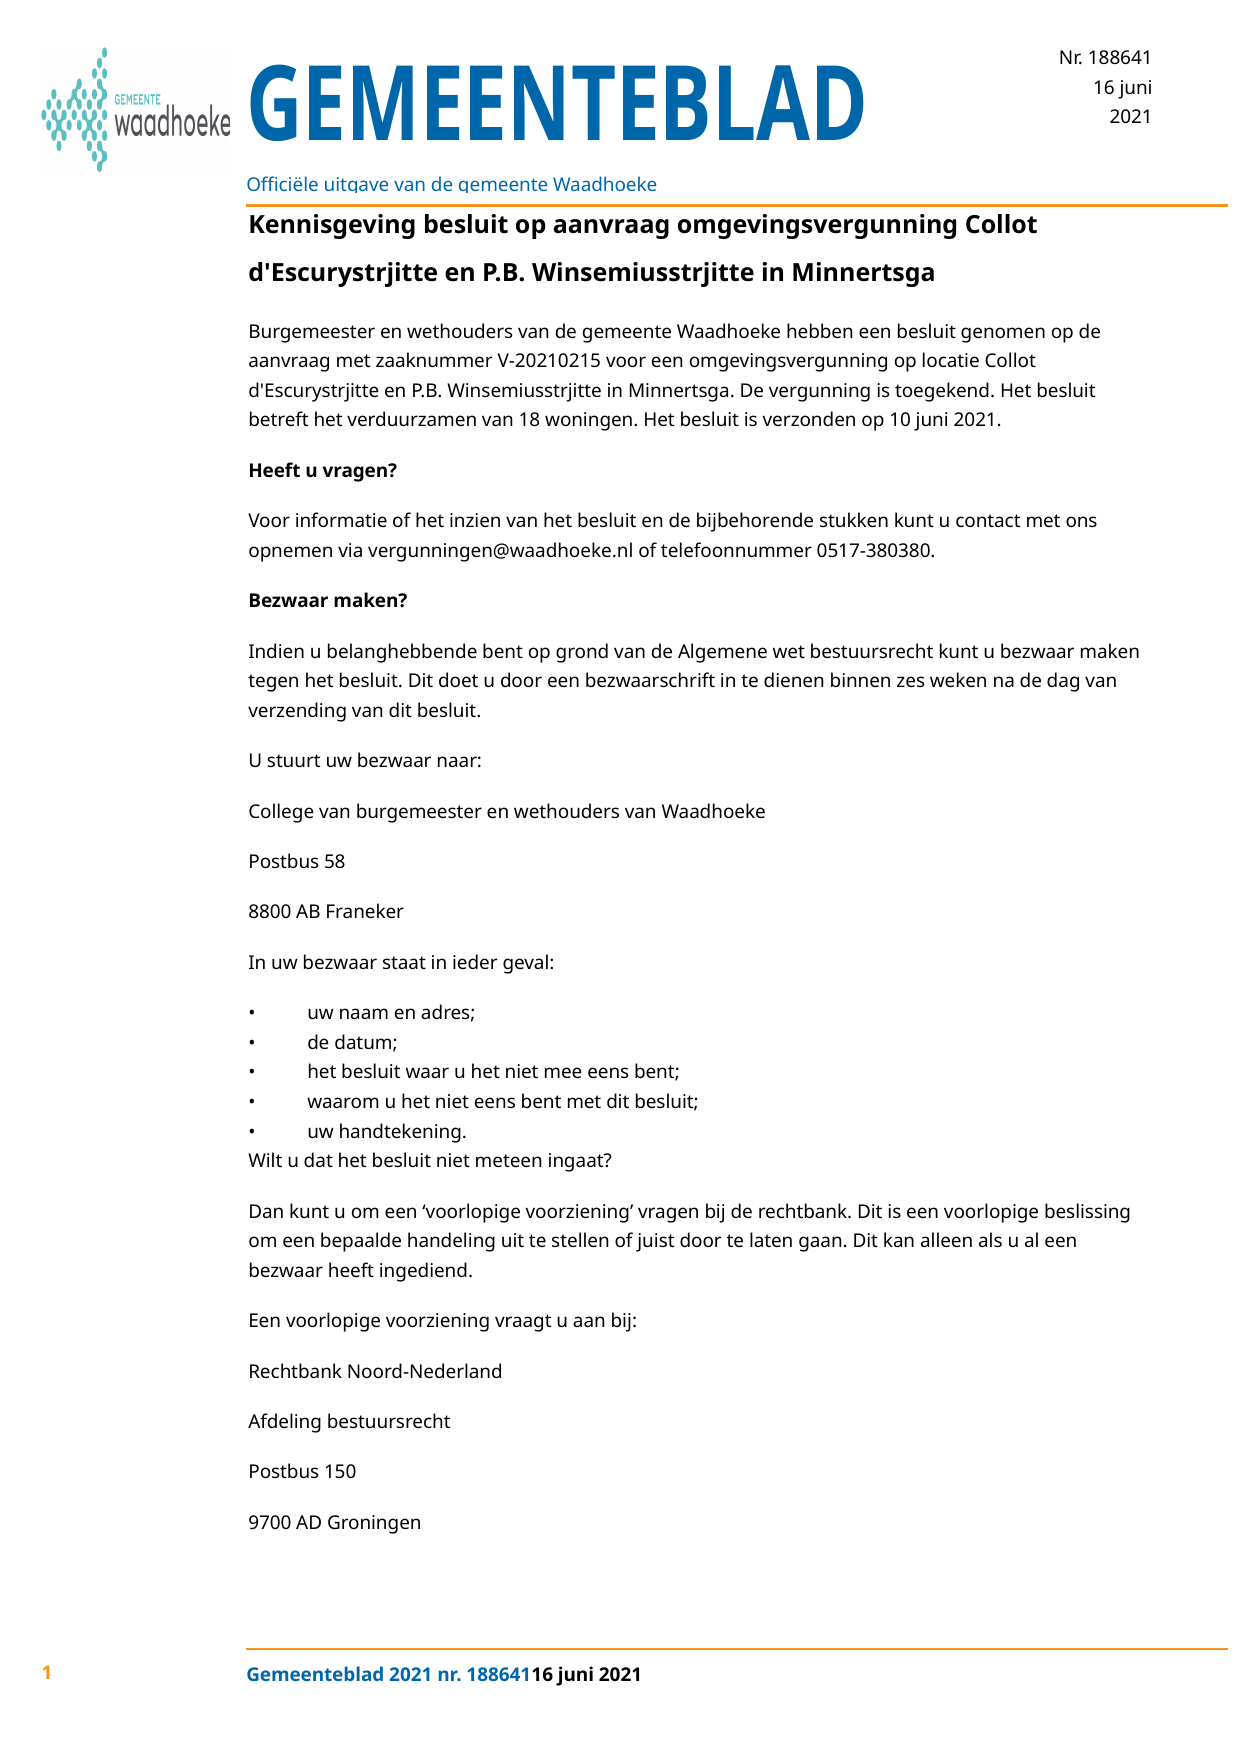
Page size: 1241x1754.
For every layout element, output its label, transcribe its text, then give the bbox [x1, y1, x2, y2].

text Kennisgeving besluit op aanvraag omgevingsvergunning Collot d'Escurystrjitte en P.B. Winsemiusstrjitte in Minnertsga [248, 207, 1152, 288]
list uw handtekening. [248, 1118, 1152, 1144]
list waarom u het niet eens bent met dit besluit; [248, 1088, 1152, 1114]
text Postbus 58 [248, 848, 1152, 874]
text Voor informatie of het inzien van het besluit en de bijbehorende stukken kunt u contact met ons opnemen via vergunningen@waadhoeke.nl of telefoonnummer 0517-380380. [248, 507, 1152, 563]
picture [41, 47, 231, 172]
text Burgemeester en wethouders van de gemeente Waadhoeke hebben een besluit genomen op de aanvraag met zaaknummer V-20210215 voor een omgevingsvergunning op locatie Collot d'Escurystrjitte en P.B. Winsemiusstrjitte in Minnertsga. De vergunning is toegekend. Het besluit betreft het verduurzamen van 18 woningen. Het besluit is verzonden op 10 juni 2021. [248, 318, 1152, 432]
list de datum; [248, 1029, 1152, 1055]
text In uw bezwaar staat in ieder geval: [248, 949, 1152, 975]
list uw naam en adres; [248, 999, 1152, 1025]
text Afdeling bestuursrecht [248, 1408, 1152, 1434]
text Indien u belanghebbende bent op grond van de Algemene wet bestuursrecht kunt u bezwaar maken tegen het besluit. Dit doet u door een bezwaarschrift in te dienen binnen zes weken na de dag van verzending van dit besluit. [248, 638, 1152, 723]
text 9700 AD Groningen [248, 1509, 1152, 1535]
list het besluit waar u het niet mee eens bent; [248, 1059, 1152, 1084]
text Een voorlopige voorziening vraagt u aan bij: [248, 1307, 1152, 1333]
text Dan kunt u om een ‘voorlopige voorziening’ vragen bij de rechtbank. Dit is een voorlopige beslissing om een bepaalde handeling uit te stellen of juist door te laten gaan. Dit kan alleen als u al een bezwaar heeft ingediend. [248, 1198, 1152, 1283]
text U stuurt uw bezwaar naar: [248, 747, 1152, 773]
text 8800 AB Franeker [248, 899, 1152, 924]
text College van burgemeester en wethouders van Waadhoeke [248, 798, 1152, 824]
text Postbus 150 [248, 1459, 1152, 1484]
text Heeft u vragen? [248, 457, 1152, 483]
text Rechtbank Noord-Nederland [248, 1358, 1152, 1384]
text Wilt u dat het besluit niet meteen ingaat? [248, 1147, 1152, 1173]
text Bezwaar maken? [248, 587, 1152, 613]
